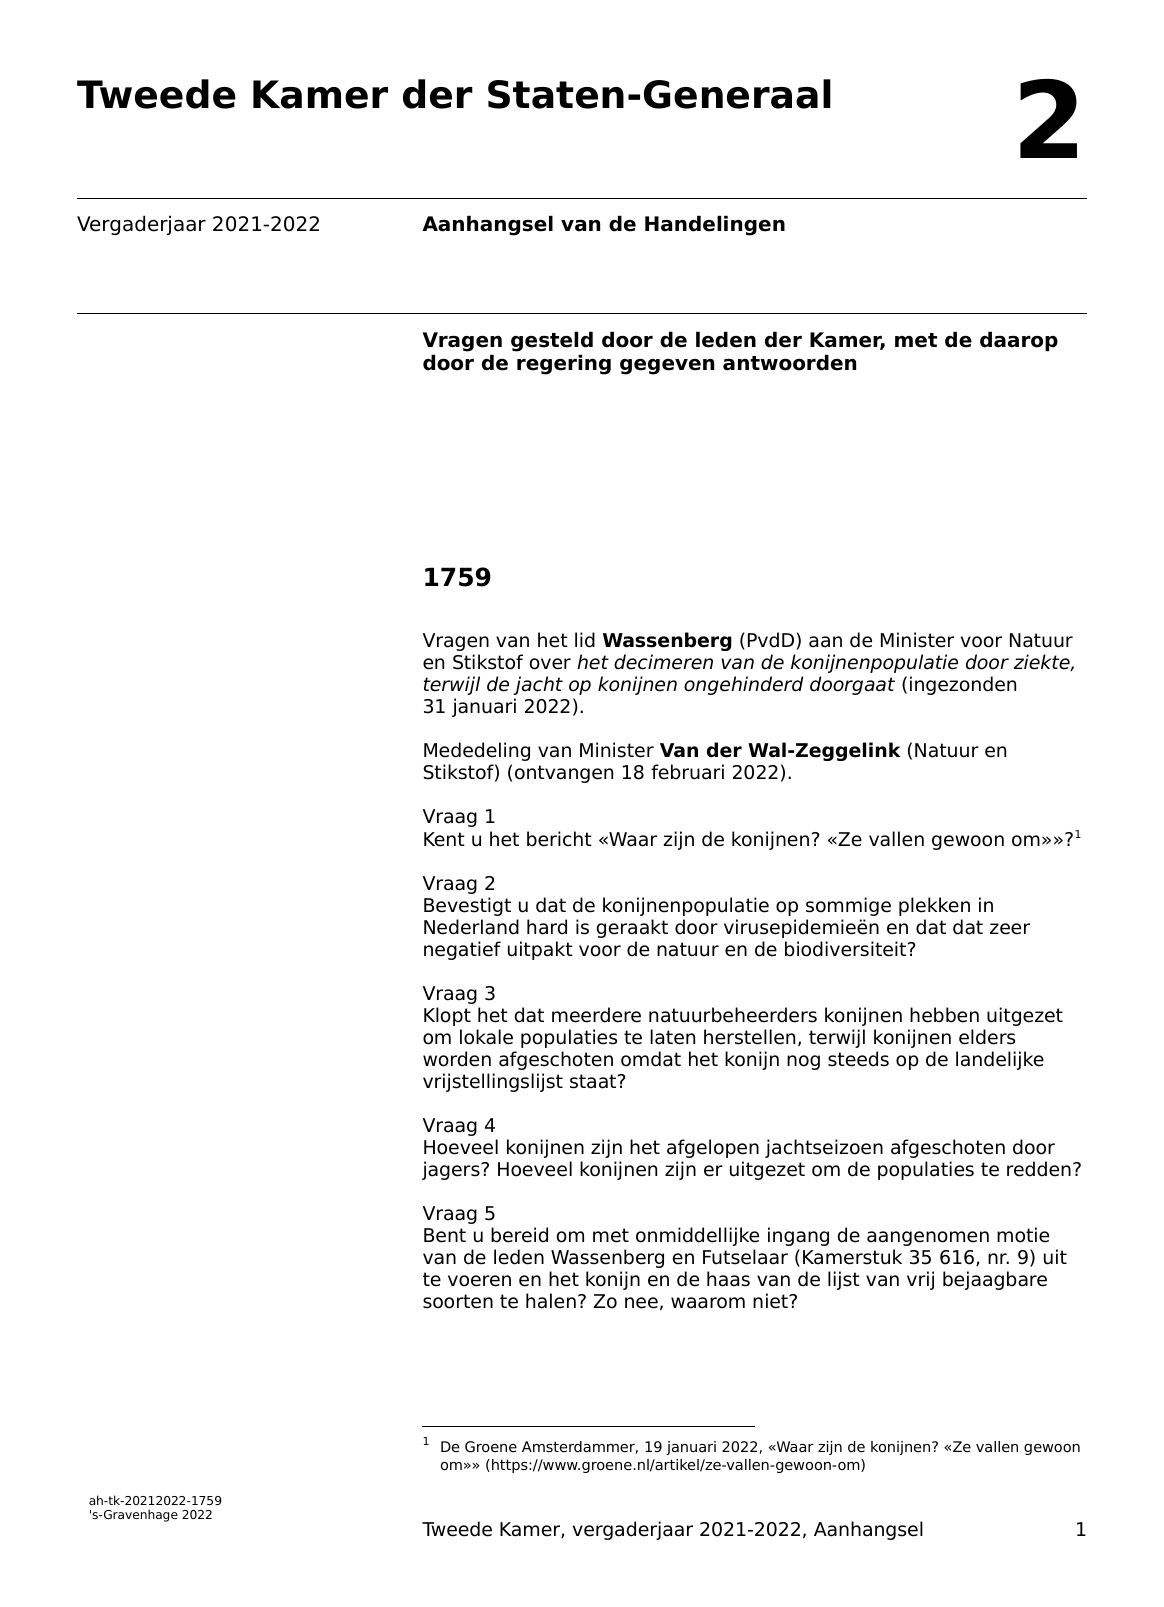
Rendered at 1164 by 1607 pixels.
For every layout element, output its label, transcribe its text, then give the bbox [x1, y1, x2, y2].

text 's-Gravenhage 2022 [88, 1508, 323, 1522]
text De Groene Amsterdammer, 19 januari 2022, «Waar zijn de konijnen? «Ze vallen gewoon om»» (https://www.groene.nl/artikel/ze-vallen-gewoon-om) [422, 1435, 1087, 1474]
table_cell Aanhangsel van de Handelingen [422, 199, 1087, 313]
text Kent u het bericht «Waar zijn de konijnen? «Ze vallen gewoon om»»? [422, 828, 1087, 850]
table_cell Vergaderjaar 2021-2022 [77, 199, 422, 313]
table_cell [77, 314, 422, 375]
text Vragen van het lid Wassenberg (PvdD) aan de Minister voor Natuur en Stikstof over het decimeren van de konijnenpopulatie door ziekte, terwijl de jacht op konijnen ongehinderd doorgaat (ingezonden 31 januari 2022). [422, 630, 1087, 718]
text Vraag 2 [422, 873, 1087, 894]
table_cell Vragen gesteld door de leden der Kamer, met de daarop door de regering gegeven antwoorden [422, 314, 1087, 375]
text Vraag 5 [422, 1203, 1087, 1225]
text Vraag 4 [422, 1115, 1087, 1137]
text Bent u bereid om met onmiddellijke ingang de aangenomen motie van de leden Wassenberg en Futselaar (Kamerstuk 35 616, nr. 9) uit te voeren en het konijn en de haas van de lijst van vrij bejaagbare soorten te halen? Zo nee, waarom niet? [422, 1225, 1087, 1313]
text Bevestigt u dat de konijnenpopulatie op sommige plekken in Nederland hard is geraakt door virusepidemieën en dat dat zeer negatief uitpakt voor de natuur en de biodiversiteit? [422, 894, 1087, 961]
text Vraag 3 [422, 983, 1087, 1005]
text Klopt het dat meerdere natuurbeheerders konijnen hebben uitgezet om lokale populaties te laten herstellen, terwijl konijnen elders worden afgeschoten omdat het konijn nog steeds op de landelijke vrijstellingslijst staat? [422, 1005, 1087, 1093]
text Vraag 1 [422, 806, 1087, 828]
text 1759 [422, 563, 1087, 592]
text Hoeveel konijnen zijn het afgelopen jachtseizoen afgeschoten door jagers? Hoeveel konijnen zijn er uitgezet om de populaties te redden? [422, 1137, 1087, 1181]
text Mededeling van Minister Van der Wal-Zeggelink (Natuur en Stikstof) (ontvangen 18 februari 2022). [422, 740, 1087, 784]
table_header Tweede Kamer der Staten-Generaal [77, 59, 886, 198]
table_header 2 [886, 59, 1087, 198]
text ah-tk-20212022-1759 [88, 1494, 323, 1508]
